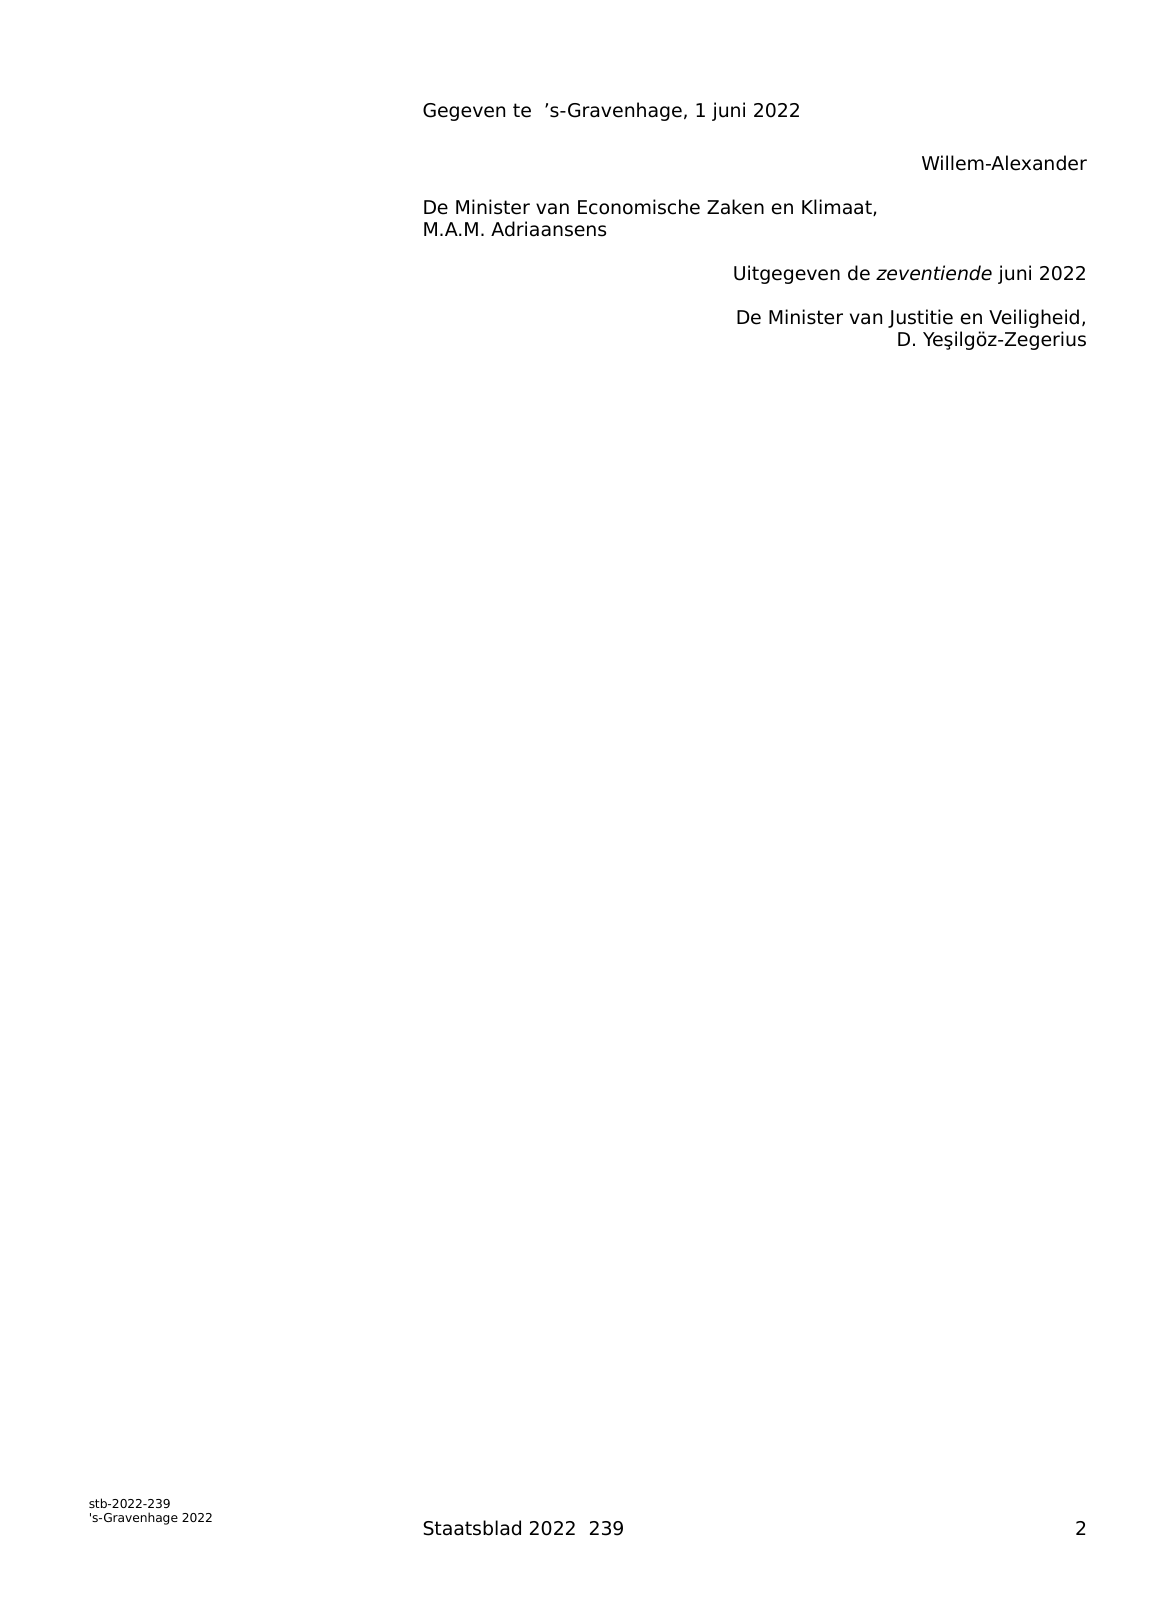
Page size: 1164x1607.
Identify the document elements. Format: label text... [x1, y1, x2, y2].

text stb-2022-239 [88, 1497, 323, 1511]
text 's-Gravenhage 2022 [88, 1511, 323, 1525]
text De Minister van Economische Zaken en Klimaat, M.A.M. Adriaansens [422, 197, 1087, 241]
text Willem-Alexander [422, 152, 1087, 174]
text Gegeven te ’s-Gravenhage, 1 juni 2022 [422, 100, 1087, 122]
text De Minister van Justitie en Veiligheid, D. Yeşilgöz-Zegerius [422, 307, 1087, 351]
text Uitgegeven de zeventiende juni 2022 [422, 263, 1087, 285]
